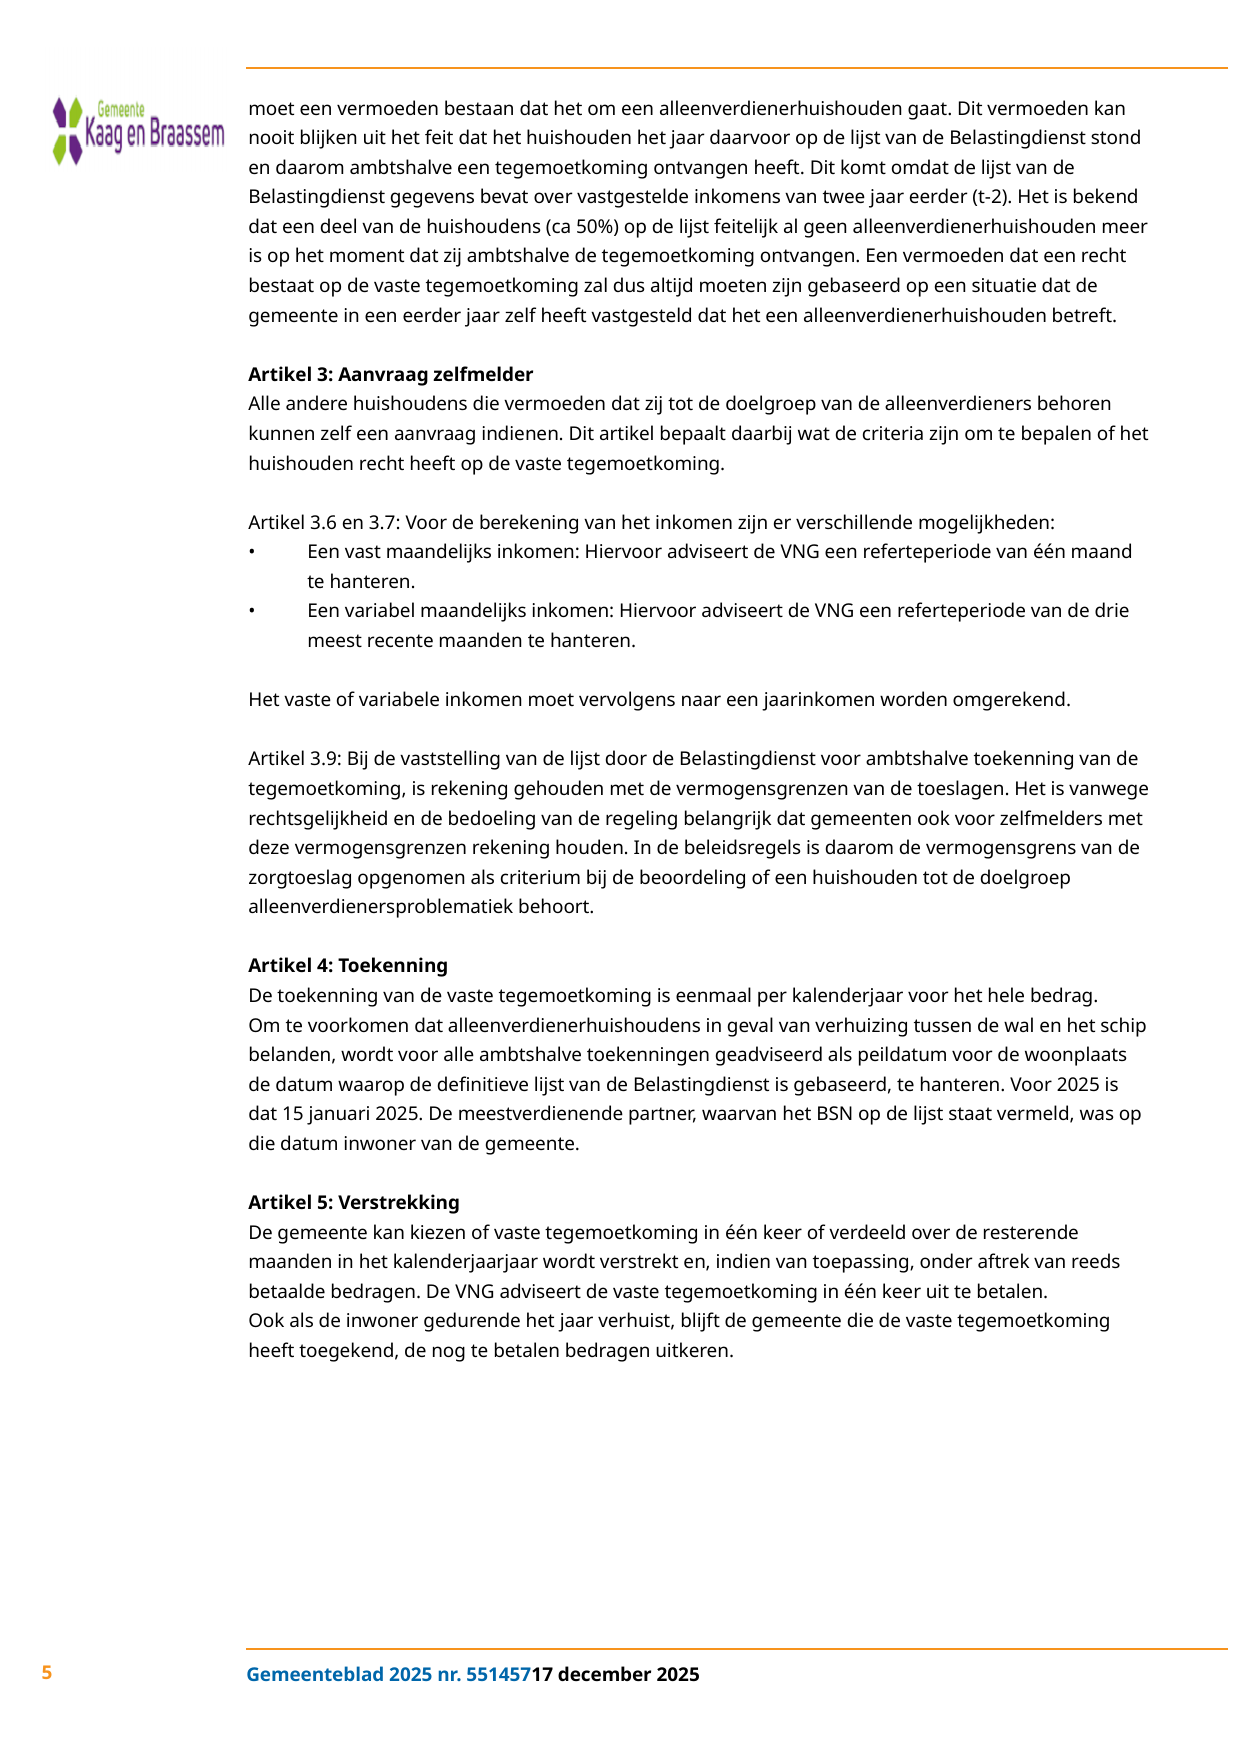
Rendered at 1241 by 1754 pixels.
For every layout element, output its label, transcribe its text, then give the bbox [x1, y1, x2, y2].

text Het vaste of variabele inkomen moet vervolgens naar een jaarinkomen worden omgerekend. [248, 686, 1152, 712]
list Een vast maandelijks inkomen: Hiervoor adviseert de VNG een referteperiode van één maand te hanteren. [248, 538, 1152, 594]
text Alle andere huishoudens die vermoeden dat zij tot de doelgroep van de alleenverdieners behoren kunnen zelf een aanvraag indienen. Dit artikel bepaalt daarbij wat de criteria zijn om te bepalen of het huishouden recht heeft op de vaste tegemoetkoming. [248, 391, 1152, 476]
text Om te voorkomen dat alleenverdienerhuishoudens in geval van verhuizing tussen de wal en het schip belanden, wordt voor alle ambtshalve toekenningen geadviseerd als peildatum voor de woonplaats de datum waarop de definitieve lijst van de Belastingdienst is gebaseerd, te hanteren. Voor 2025 is dat 15 januari 2025. De meestverdienende partner, waarvan het BSN op de lijst staat vermeld, was op die datum inwoner van de gemeente. [248, 1012, 1152, 1156]
text De gemeente kan kiezen of vaste tegemoetkoming in één keer of verdeeld over de resterende maanden in het kalenderjaarjaar wordt verstrekt en, indien van toepassing, onder aftrek van reeds betaalde bedragen. De VNG adviseert de vaste tegemoetkoming in één keer uit te betalen. [248, 1219, 1152, 1304]
list Een variabel maandelijks inkomen: Hiervoor adviseert de VNG een referteperiode van de drie meest recente maanden te hanteren. [248, 598, 1152, 653]
text Artikel 3: Aanvraag zelfmelder [248, 361, 1152, 387]
text De toekenning van de vaste tegemoetkoming is eenmaal per kalenderjaar voor het hele bedrag. [248, 982, 1152, 1008]
text Artikel 3.9: Bij de vaststelling van de lijst door de Belastingdienst voor ambtshalve toekenning van de tegemoetkoming, is rekening gehouden met de vermogensgrenzen van de toeslagen. Het is vanwege rechtsgelijkheid en de bedoeling van de regeling belangrijk dat gemeenten ook voor zelfmelders met deze vermogensgrenzen rekening houden. In de beleidsregels is daarom de vermogensgrens van de zorgtoeslag opgenomen als criterium bij de beoordeling of een huishouden tot de doelgroep alleenverdienersproblematiek behoort. [248, 746, 1152, 919]
picture [41, 47, 231, 172]
text Artikel 3.6 en 3.7: Voor de berekening van het inkomen zijn er verschillende mogelijkheden: [248, 509, 1152, 535]
text Artikel 5: Verstrekking [248, 1189, 1152, 1215]
text moet een vermoeden bestaan dat het om een alleenverdienerhuishouden gaat. Dit vermoeden kan nooit blijken uit het feit dat het huishouden het jaar daarvoor op de lijst van de Belastingdienst stond en daarom ambtshalve een tegemoetkoming ontvangen heeft. Dit komt omdat de lijst van de Belastingdienst gegevens bevat over vastgestelde inkomens van twee jaar eerder (t-2). Het is bekend dat een deel van de huishoudens (ca 50%) op de lijst feitelijk al geen alleenverdienerhuishouden meer is op het moment dat zij ambtshalve de tegemoetkoming ontvangen. Een vermoeden dat een recht bestaat op de vaste tegemoetkoming zal dus altijd moeten zijn gebaseerd op een situatie dat de gemeente in een eerder jaar zelf heeft vastgesteld dat het een alleenverdienerhuishouden betreft. [248, 95, 1152, 328]
text Ook als de inwoner gedurende het jaar verhuist, blijft de gemeente die de vaste tegemoetkoming heeft toegekend, de nog te betalen bedragen uitkeren. [248, 1308, 1152, 1363]
text Artikel 4: Toekenning [248, 953, 1152, 978]
